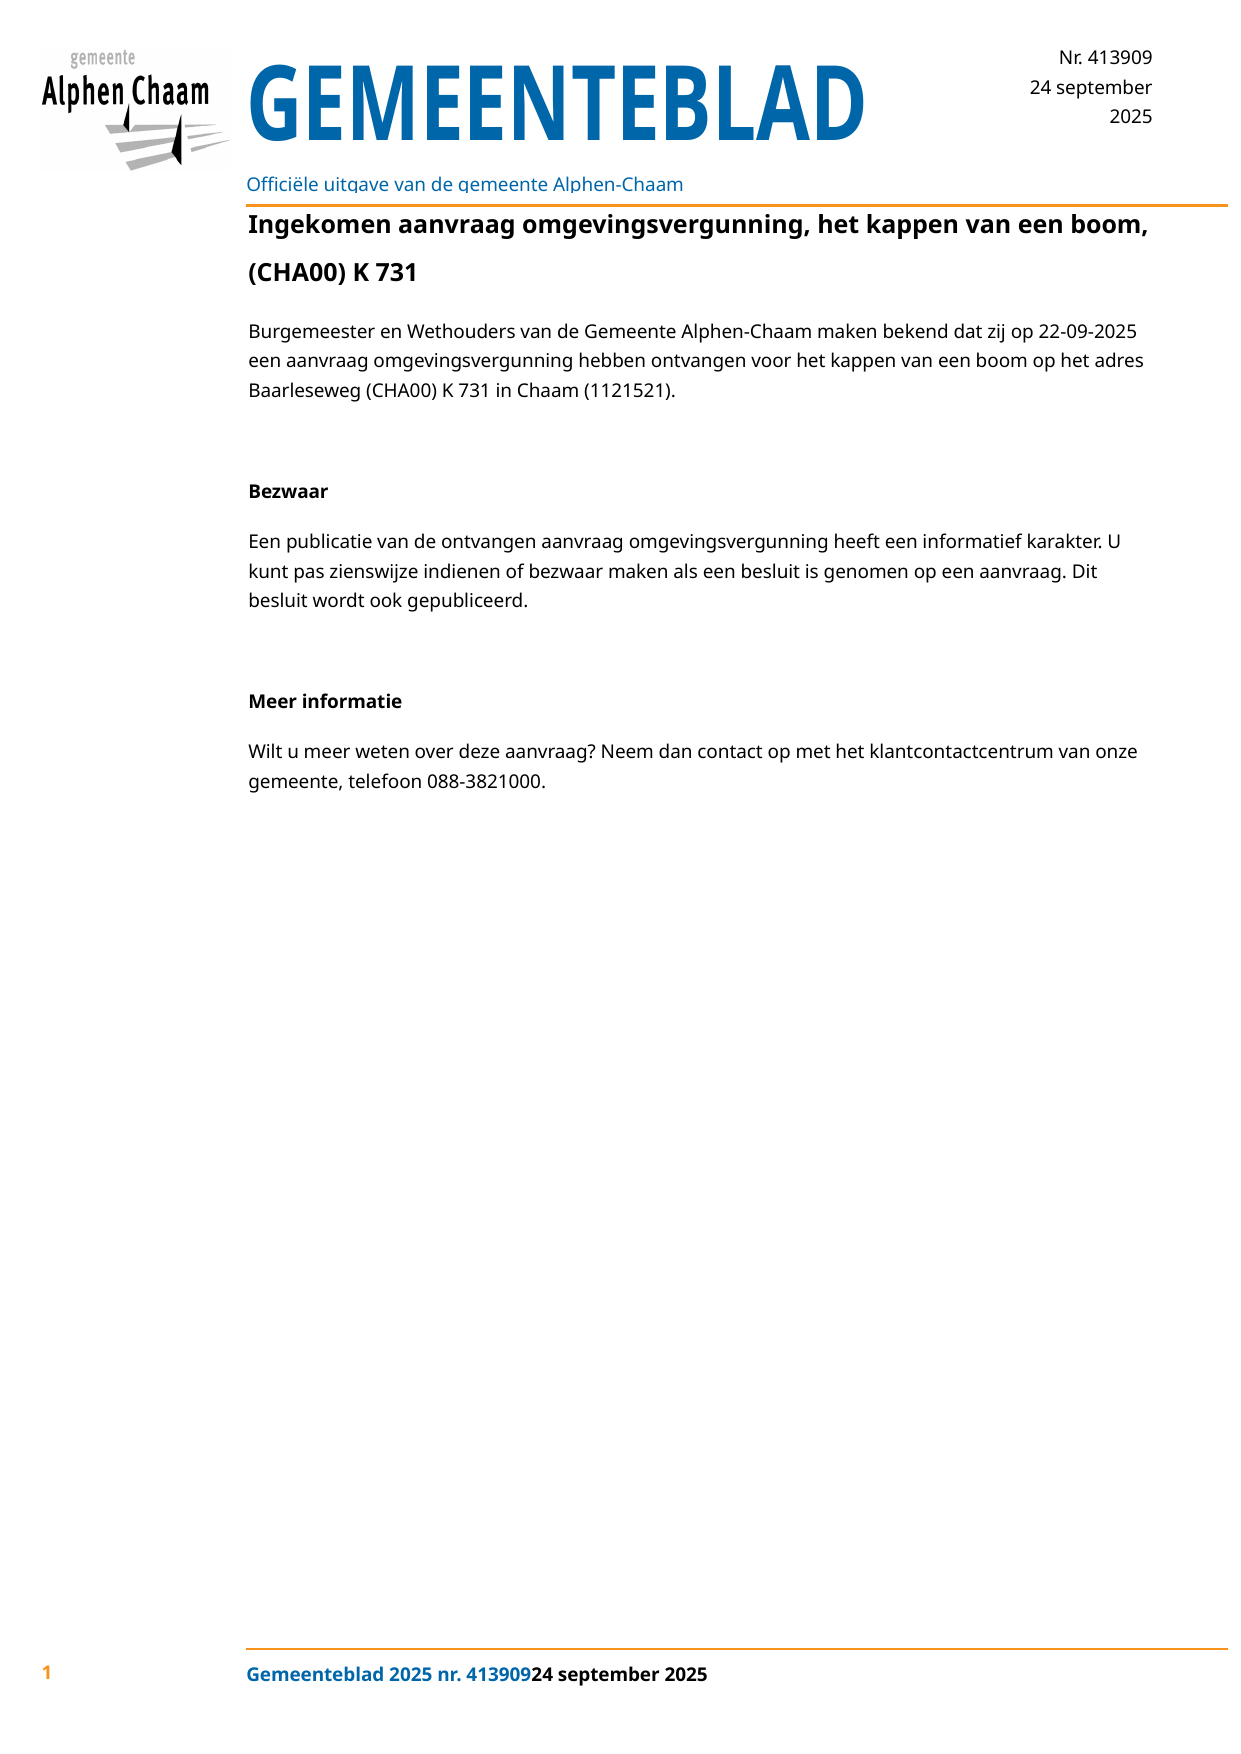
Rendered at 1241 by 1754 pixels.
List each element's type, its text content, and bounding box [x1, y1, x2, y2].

text Een publicatie van de ontvangen aanvraag omgevingsvergunning heeft een informatief karakter. U kunt pas zienswijze indienen of bezwaar maken als een besluit is genomen op een aanvraag. Dit besluit wordt ook gepubliceerd. [248, 528, 1152, 613]
text Wilt u meer weten over deze aanvraag? Neem dan contact op met het klantcontactcentrum van onze gemeente, telefoon 088-3821000. [248, 739, 1152, 794]
text Burgemeester en Wethouders van de Gemeente Alphen-Chaam maken bekend dat zij op 22-09-2025 een aanvraag omgevingsvergunning hebben ontvangen voor het kappen van een boom op het adres Baarleseweg (CHA00) K 731 in Chaam (1121521). [248, 318, 1152, 403]
text Ingekomen aanvraag omgevingsvergunning, het kappen van een boom, (CHA00) K 731 [248, 207, 1152, 288]
text Meer informatie [248, 688, 1152, 714]
text Bezwaar [248, 478, 1152, 504]
picture [41, 47, 231, 172]
